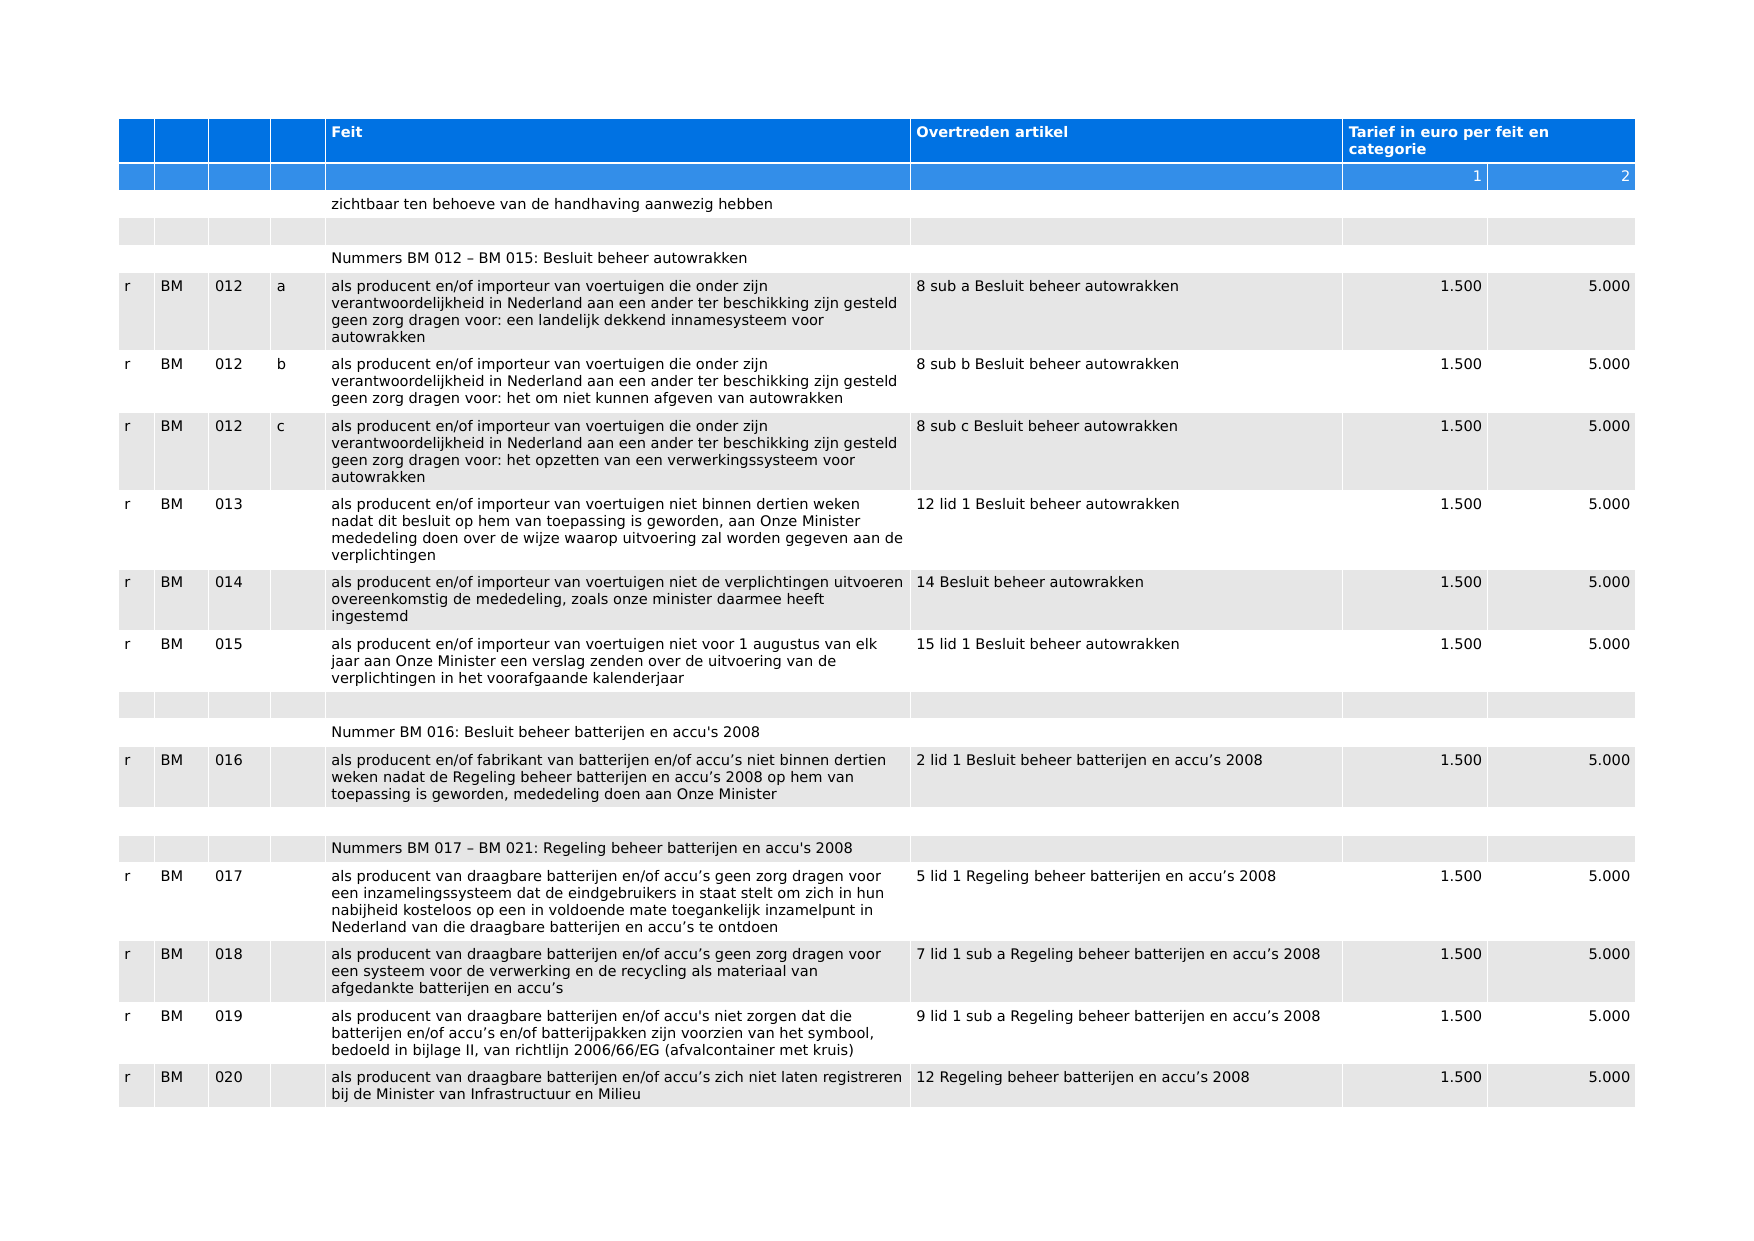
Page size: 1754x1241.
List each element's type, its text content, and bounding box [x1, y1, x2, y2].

table_cell 5.000 [1488, 491, 1635, 568]
table_cell [209, 808, 270, 835]
table_cell 1.500 [1343, 273, 1487, 350]
table_cell 8 sub c Besluit beheer autowrakken [911, 413, 1342, 490]
table_cell BM [155, 351, 208, 412]
table_cell [209, 218, 270, 245]
table_cell [1488, 836, 1635, 862]
table_cell 1.500 [1343, 491, 1487, 568]
table_cell BM [155, 863, 208, 940]
table_cell [1343, 191, 1487, 217]
table_cell [1488, 218, 1635, 245]
table_cell 5.000 [1488, 351, 1635, 412]
table_cell 018 [209, 941, 270, 1002]
table_cell [271, 836, 325, 862]
table_header [209, 119, 270, 162]
table_cell 8 sub b Besluit beheer autowrakken [911, 351, 1342, 412]
table_cell als producent en/of importeur van voertuigen die onder zijn verantwoordelijkheid in Nederland aan een ander ter beschikking zijn gesteld geen zorg dragen voor: het om niet kunnen afgeven van autowrakken [326, 351, 910, 412]
table_cell [1488, 191, 1635, 217]
table_cell [155, 191, 208, 217]
table_cell r [119, 631, 154, 691]
table_cell [911, 808, 1342, 835]
table_cell [209, 164, 270, 190]
table_cell [119, 246, 154, 272]
table_cell [271, 692, 325, 718]
table_cell als producent van draagbare batterijen en/of accu’s zich niet laten registreren bij de Minister van Infrastructuur en Milieu [326, 1064, 910, 1107]
table_cell r [119, 570, 154, 630]
table_cell [1343, 808, 1487, 835]
table_cell [271, 747, 325, 807]
table_cell 5.000 [1488, 570, 1635, 630]
table_cell [1488, 808, 1635, 835]
table_cell 1.500 [1343, 631, 1487, 691]
table_cell 012 [209, 413, 270, 490]
table_cell r [119, 1003, 154, 1063]
table_cell als producent en/of importeur van voertuigen niet voor 1 augustus van elk jaar aan Onze Minister een verslag zenden over de uitvoering van de verplichtingen in het voorafgaande kalenderjaar [326, 631, 910, 691]
table_cell 1.500 [1343, 413, 1487, 490]
table_cell Nummer BM 016: Besluit beheer batterijen en accu's 2008 [326, 720, 910, 746]
table_cell [1343, 692, 1487, 718]
table_cell als producent van draagbare batterijen en/of accu’s geen zorg dragen voor een inzamelingssysteem dat de eindgebruikers in staat stelt om zich in hun nabijheid kosteloos op een in voldoende mate toegankelijk inzamelpunt in Nederland van die draagbare batterijen en accu’s te ontdoen [326, 863, 910, 940]
table_cell [155, 164, 208, 190]
table_cell [155, 692, 208, 718]
table_cell [119, 692, 154, 718]
table_cell [271, 570, 325, 630]
table_cell 5.000 [1488, 1064, 1635, 1107]
table_header [271, 119, 325, 162]
table_cell 8 sub a Besluit beheer autowrakken [911, 273, 1342, 350]
table_cell [911, 246, 1342, 272]
table_cell 5.000 [1488, 863, 1635, 940]
table_cell BM [155, 747, 208, 807]
table_cell BM [155, 1003, 208, 1063]
table_cell [911, 164, 1342, 190]
table_cell [155, 218, 208, 245]
table_cell 1.500 [1343, 747, 1487, 807]
table_cell [1343, 720, 1487, 746]
table_cell [271, 941, 325, 1002]
table_cell [119, 218, 154, 245]
table_cell [155, 246, 208, 272]
table_cell [271, 720, 325, 746]
table_cell r [119, 491, 154, 568]
table_cell BM [155, 631, 208, 691]
table_cell als producent en/of importeur van voertuigen die onder zijn verantwoordelijkheid in Nederland aan een ander ter beschikking zijn gesteld geen zorg dragen voor: een landelijk dekkend innamesysteem voor autowrakken [326, 273, 910, 350]
table_cell [209, 836, 270, 862]
table_cell BM [155, 941, 208, 1002]
table_cell r [119, 273, 154, 350]
table_cell r [119, 1064, 154, 1107]
table_cell 5.000 [1488, 747, 1635, 807]
table_cell [911, 720, 1342, 746]
table_cell BM [155, 413, 208, 490]
table_cell 012 [209, 351, 270, 412]
table_cell [209, 191, 270, 217]
table_cell 12 Regeling beheer batterijen en accu’s 2008 [911, 1064, 1342, 1107]
table_cell [1488, 246, 1635, 272]
table_cell r [119, 941, 154, 1002]
table_cell [1488, 692, 1635, 718]
table_cell BM [155, 570, 208, 630]
table_cell r [119, 863, 154, 940]
table_header Feit [326, 119, 910, 162]
table_cell [119, 720, 154, 746]
table_header [155, 119, 208, 162]
table_cell zichtbaar ten behoeve van de handhaving aanwezig hebben [326, 191, 910, 217]
table_cell [326, 808, 910, 835]
table_cell [271, 164, 325, 190]
table_cell [1343, 218, 1487, 245]
table_header Overtreden artikel [911, 119, 1342, 162]
table_cell [271, 863, 325, 940]
table_cell 2 lid 1 Besluit beheer batterijen en accu’s 2008 [911, 747, 1342, 807]
table_cell c [271, 413, 325, 490]
table_cell 017 [209, 863, 270, 940]
table_cell a [271, 273, 325, 350]
table_cell [271, 1064, 325, 1107]
table_cell BM [155, 273, 208, 350]
table_cell 019 [209, 1003, 270, 1063]
table_cell [271, 218, 325, 245]
table_cell [119, 164, 154, 190]
table_cell [209, 246, 270, 272]
table_cell [119, 808, 154, 835]
table_cell 15 lid 1 Besluit beheer autowrakken [911, 631, 1342, 691]
table_cell [209, 720, 270, 746]
table_cell [271, 491, 325, 568]
table_cell 2 [1488, 164, 1635, 190]
table_cell 013 [209, 491, 270, 568]
table_cell [271, 246, 325, 272]
table_cell 1.500 [1343, 941, 1487, 1002]
table_cell 1.500 [1343, 863, 1487, 940]
table_cell [119, 836, 154, 862]
table_header [119, 119, 154, 162]
table_cell [1488, 720, 1635, 746]
table_cell [119, 191, 154, 217]
table_cell 1.500 [1343, 570, 1487, 630]
table_cell [911, 836, 1342, 862]
table_cell 5.000 [1488, 1003, 1635, 1063]
table_cell als producent en/of importeur van voertuigen die onder zijn verantwoordelijkheid in Nederland aan een ander ter beschikking zijn gesteld geen zorg dragen voor: het opzetten van een verwerkingssysteem voor autowrakken [326, 413, 910, 490]
table_cell [155, 720, 208, 746]
table_cell als producent en/of fabrikant van batterijen en/of accu’s niet binnen dertien weken nadat de Regeling beheer batterijen en accu’s 2008 op hem van toepassing is geworden, mededeling doen aan Onze Minister [326, 747, 910, 807]
table_cell 1 [1343, 164, 1487, 190]
table_cell 1.500 [1343, 1003, 1487, 1063]
table_cell 5.000 [1488, 941, 1635, 1002]
table_cell 014 [209, 570, 270, 630]
table_cell [911, 191, 1342, 217]
table_cell [911, 692, 1342, 718]
table_cell [155, 836, 208, 862]
table_cell 5.000 [1488, 273, 1635, 350]
table_cell r [119, 351, 154, 412]
table_cell r [119, 747, 154, 807]
table_cell 1.500 [1343, 1064, 1487, 1107]
table_cell 1.500 [1343, 351, 1487, 412]
table_cell [271, 808, 325, 835]
table_cell [911, 218, 1342, 245]
table_cell [1343, 836, 1487, 862]
table_cell als producent en/of importeur van voertuigen niet de verplichtingen uitvoeren overeenkomstig de mededeling, zoals onze minister daarmee heeft ingestemd [326, 570, 910, 630]
table_cell Nummers BM 012 – BM 015: Besluit beheer autowrakken [326, 246, 910, 272]
table_cell 5 lid 1 Regeling beheer batterijen en accu’s 2008 [911, 863, 1342, 940]
table_cell als producent van draagbare batterijen en/of accu's niet zorgen dat die batterijen en/of accu’s en/of batterijpakken zijn voorzien van het symbool, bedoeld in bijlage II, van richtlijn 2006/66/EG (afvalcontainer met kruis) [326, 1003, 910, 1063]
table_cell 020 [209, 1064, 270, 1107]
table_cell 5.000 [1488, 631, 1635, 691]
table_header Tarief in euro per feit en categorie [1343, 119, 1635, 162]
table_cell 7 lid 1 sub a Regeling beheer batterijen en accu’s 2008 [911, 941, 1342, 1002]
table_cell [326, 692, 910, 718]
table_cell [271, 631, 325, 691]
table_cell BM [155, 1064, 208, 1107]
table_cell Nummers BM 017 – BM 021: Regeling beheer batterijen en accu's 2008 [326, 836, 910, 862]
table_cell 015 [209, 631, 270, 691]
table_cell [1343, 246, 1487, 272]
table_cell [209, 692, 270, 718]
table_cell 14 Besluit beheer autowrakken [911, 570, 1342, 630]
table_cell [271, 1003, 325, 1063]
table_cell 012 [209, 273, 270, 350]
table_cell 9 lid 1 sub a Regeling beheer batterijen en accu’s 2008 [911, 1003, 1342, 1063]
table_cell als producent van draagbare batterijen en/of accu’s geen zorg dragen voor een systeem voor de verwerking en de recycling als materiaal van afgedankte batterijen en accu’s [326, 941, 910, 1002]
table_cell 5.000 [1488, 413, 1635, 490]
table_cell [326, 164, 910, 190]
table_cell 016 [209, 747, 270, 807]
table_cell [326, 218, 910, 245]
table_cell [155, 808, 208, 835]
table_cell BM [155, 491, 208, 568]
table_cell 12 lid 1 Besluit beheer autowrakken [911, 491, 1342, 568]
table_cell r [119, 413, 154, 490]
table_cell als producent en/of importeur van voertuigen niet binnen dertien weken nadat dit besluit op hem van toepassing is geworden, aan Onze Minister mededeling doen over de wijze waarop uitvoering zal worden gegeven aan de verplichtingen [326, 491, 910, 568]
table_cell b [271, 351, 325, 412]
table_cell [271, 191, 325, 217]
